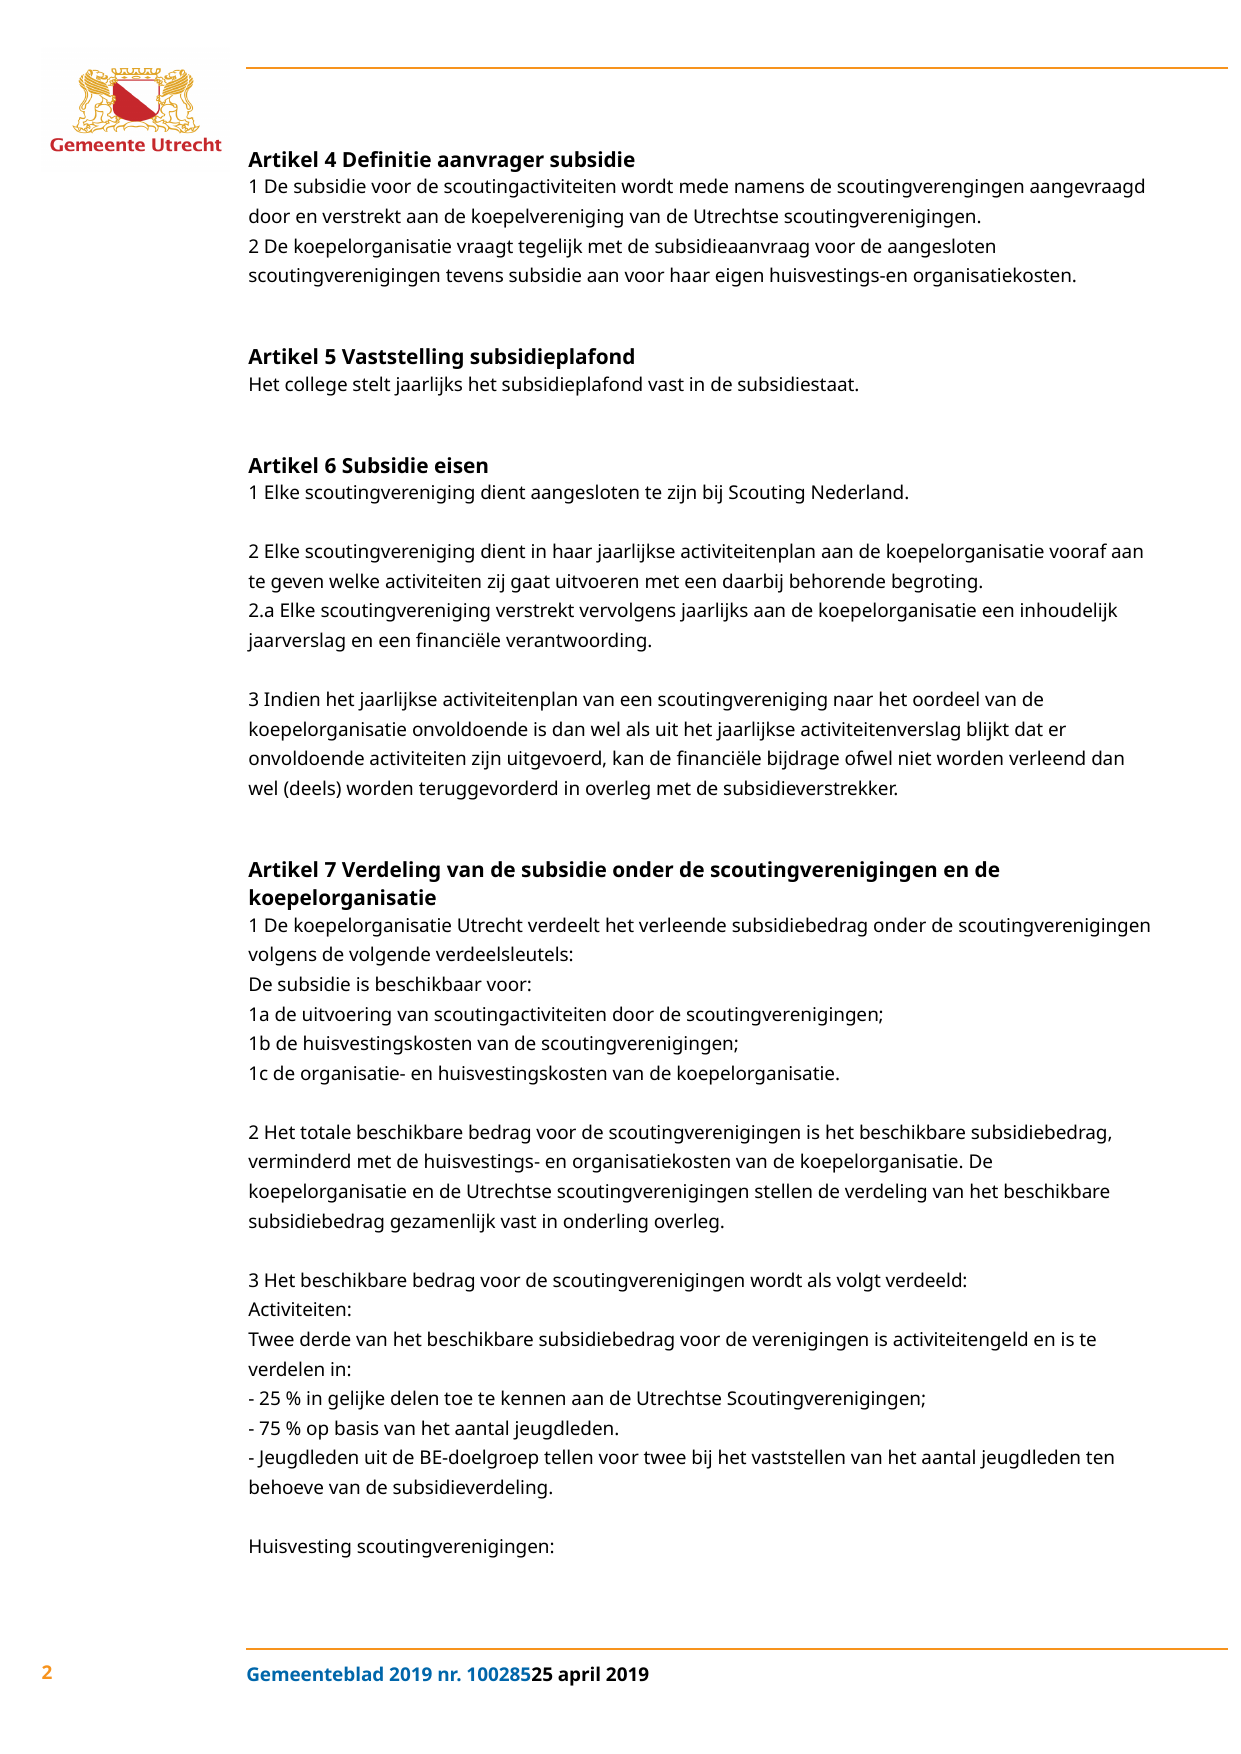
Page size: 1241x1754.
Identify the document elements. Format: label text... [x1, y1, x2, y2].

text Artikel 4 Definitie aanvrager subsidie [248, 145, 1152, 174]
text 1 De subsidie voor de scoutingactiviteiten wordt mede namens de scoutingverengingen aangevraagd door en verstrekt aan de koepelvereniging van de Utrechtse scoutingverenigingen. [248, 174, 1152, 229]
text Het college stelt jaarlijks het subsidieplafond vast in de subsidiestaat. [248, 371, 1152, 397]
text 2 Elke scoutingvereniging dient in haar jaarlijkse activiteitenplan aan de koepelorganisatie vooraf aan te geven welke activiteiten zij gaat uitvoeren met een daarbij behorende begroting. [248, 538, 1152, 594]
text Twee derde van het beschikbare subsidiebedrag voor de verenigingen is activiteitengeld en is te verdelen in: [248, 1326, 1152, 1381]
text 1 Elke scoutingvereniging dient aangesloten te zijn bij Scouting Nederland. [248, 479, 1152, 505]
text scoutingverenigingen tevens subsidie aan voor haar eigen huisvestings-en organisatiekosten. [248, 262, 1152, 288]
text 3 Het beschikbare bedrag voor de scoutingverenigingen wordt als volgt verdeeld: [248, 1267, 1152, 1293]
text - 75 % op basis van het aantal jeugdleden. [248, 1415, 1152, 1441]
text De subsidie is beschikbaar voor: [248, 971, 1152, 997]
text 3 Indien het jaarlijkse activiteitenplan van een scoutingvereniging naar het oordeel van de koepelorganisatie onvoldoende is dan wel als uit het jaarlijkse activiteitenverslag blijkt dat er onvoldoende activiteiten zijn uitgevoerd, kan de financiële bijdrage ofwel niet worden verleend dan wel (deels) worden teruggevorderd in overleg met de subsidieverstrekker. [248, 686, 1152, 801]
text 1b de huisvestingskosten van de scoutingverenigingen; [248, 1030, 1152, 1056]
text 1 De koepelorganisatie Utrecht verdeelt het verleende subsidiebedrag onder de scoutingverenigingen volgens de volgende verdeelsleutels: [248, 912, 1152, 967]
text Huisvesting scoutingverenigingen: [248, 1533, 1152, 1559]
text Artikel 6 Subsidie eisen [248, 451, 1152, 479]
text jaarverslag en een financiële verantwoording. [248, 627, 1152, 653]
text - Jeugdleden uit de BE-doelgroep tellen voor twee bij het vaststellen van het aantal jeugdleden ten behoeve van de subsidieverdeling. [248, 1444, 1152, 1500]
text Artikel 5 Vaststelling subsidieplafond [248, 342, 1152, 371]
text - 25 % in gelijke delen toe te kennen aan de Utrechtse Scoutingverenigingen; [248, 1385, 1152, 1411]
text Activiteiten: [248, 1297, 1152, 1322]
text 2.a Elke scoutingvereniging verstrekt vervolgens jaarlijks aan de koepelorganisatie een inhoudelijk [248, 598, 1152, 623]
text 1c de organisatie- en huisvestingskosten van de koepelorganisatie. [248, 1060, 1152, 1086]
picture [41, 47, 231, 172]
text 2 Het totale beschikbare bedrag voor de scoutingverenigingen is het beschikbare subsidiebedrag, verminderd met de huisvestings- en organisatiekosten van de koepelorganisatie. De koepelorganisatie en de Utrechtse scoutingverenigingen stellen de verdeling van het beschikbare subsidiebedrag gezamenlijk vast in onderling overleg. [248, 1119, 1152, 1233]
text 1a de uitvoering van scoutingactiviteiten door de scoutingverenigingen; [248, 1001, 1152, 1026]
text Artikel 7 Verdeling van de subsidie onder de scoutingverenigingen en de koepelorganisatie [248, 855, 1152, 912]
text 2 De koepelorganisatie vraagt tegelijk met de subsidieaanvraag voor de aangesloten [248, 233, 1152, 258]
